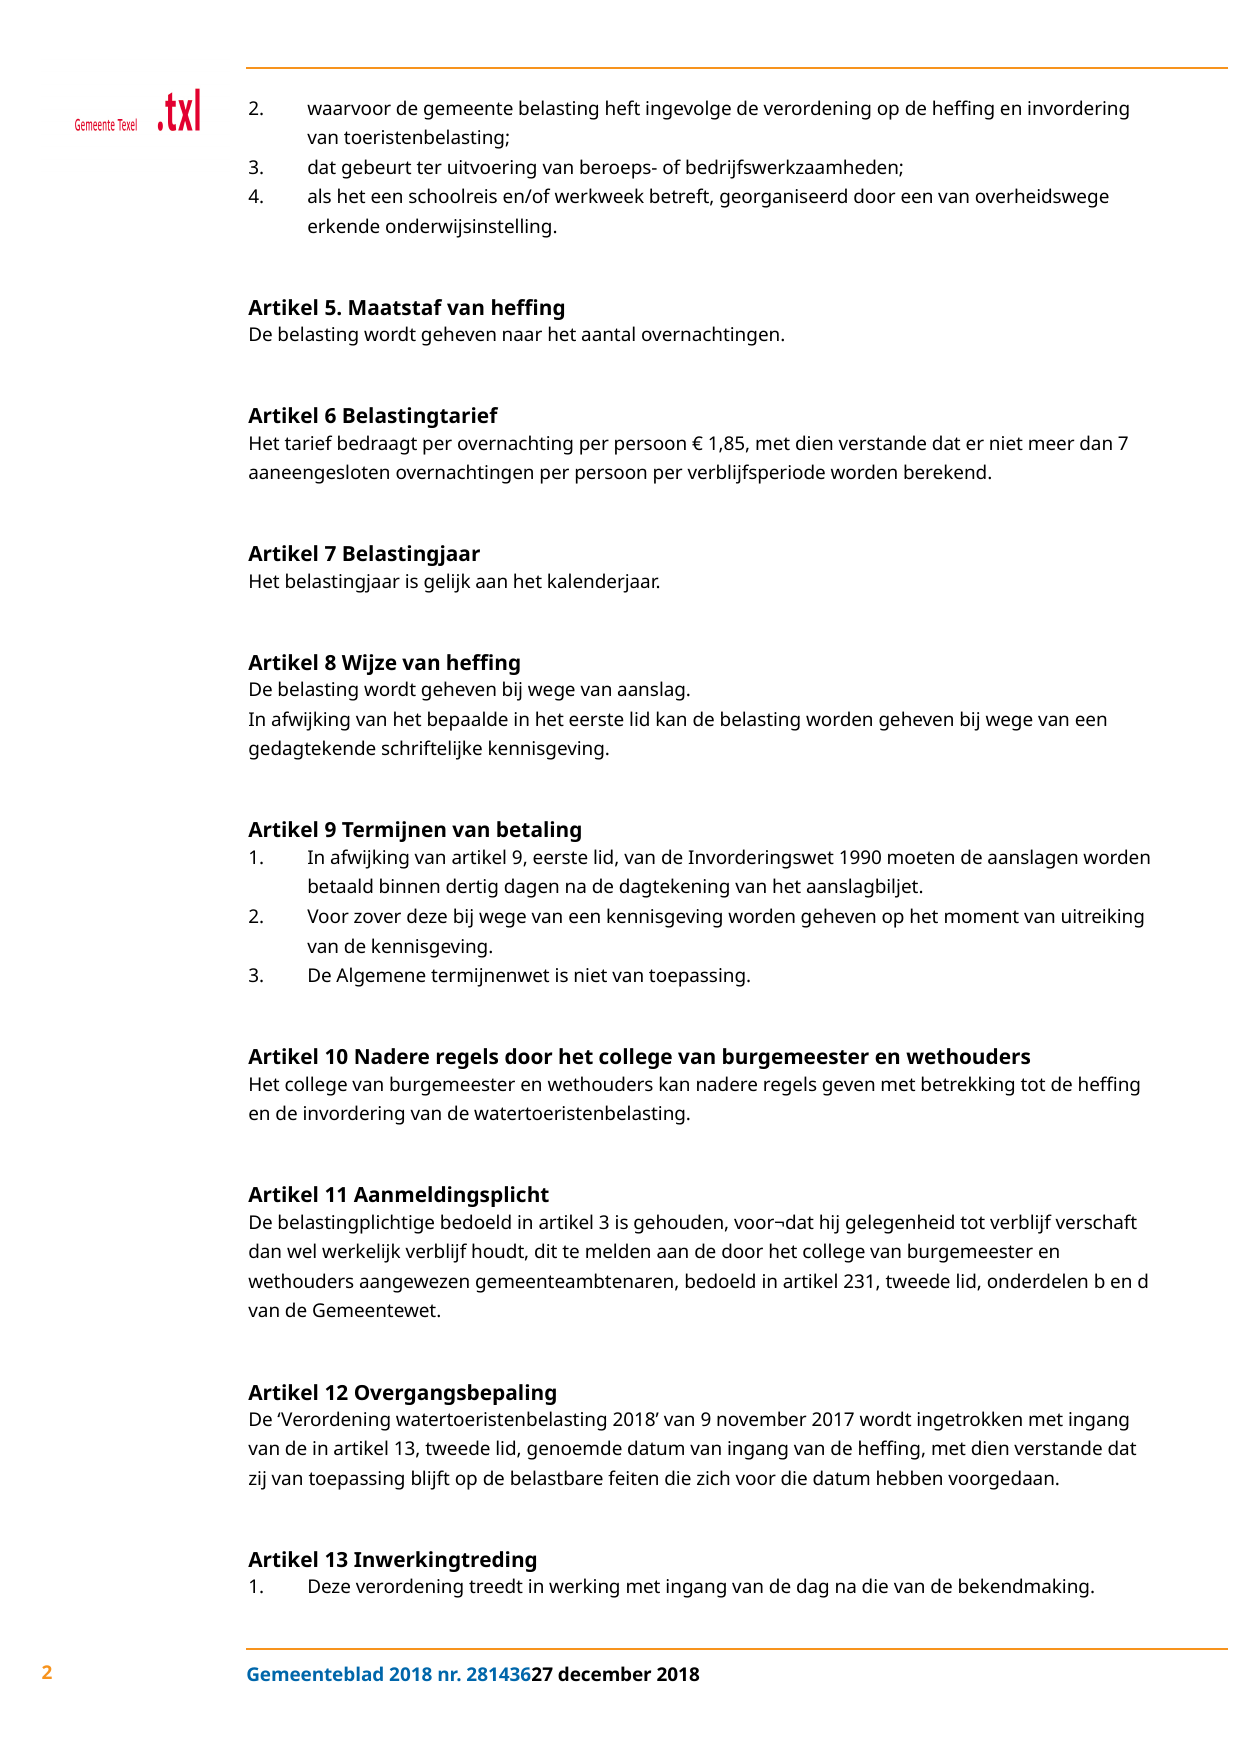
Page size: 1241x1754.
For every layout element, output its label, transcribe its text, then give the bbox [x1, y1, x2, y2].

picture [41, 47, 231, 172]
text Artikel 10 Nadere regels door het college van burgemeester en wethouders [248, 1042, 1152, 1071]
text De belasting wordt geheven bij wege van aanslag. [248, 676, 1152, 702]
text De belasting wordt geheven naar het aantal overnachtingen. [248, 322, 1152, 347]
list In afwijking van artikel 9, eerste lid, van de Invorderingswet 1990 moeten de aanslagen worden betaald binnen dertig dagen na de dagtekening van het aanslagbiljet. [248, 844, 1152, 899]
list dat gebeurt ter uitvoering van beroeps- of bedrijfswerkzaamheden; [248, 154, 1152, 180]
text Artikel 6 Belastingtarief [248, 402, 1152, 430]
text In afwijking van het bepaalde in het eerste lid kan de belasting worden geheven bij wege van een gedagtekende schriftelijke kennisgeving. [248, 706, 1152, 761]
list Voor zover deze bij wege van een kennisgeving worden geheven op het moment van uitreiking van de kennisgeving. [248, 903, 1152, 958]
text Artikel 9 Termijnen van betaling [248, 816, 1152, 844]
text Artikel 11 Aanmeldingsplicht [248, 1180, 1152, 1209]
text De belastingplichtige bedoeld in artikel 3 is gehouden, voor¬dat hij gelegenheid tot verblijf verschaft dan wel werkelijk verblijf houdt, dit te melden aan de door het college van burgemeester en wethouders aangewezen gemeenteambtenaren, bedoeld in artikel 231, tweede lid, onderdelen b en d van de Gemeentewet. [248, 1209, 1152, 1323]
list Deze verordening treedt in werking met ingang van de dag na die van de bekendmaking. [248, 1574, 1152, 1599]
text Artikel 8 Wijze van heffing [248, 648, 1152, 676]
text Het college van burgemeester en wethouders kan nadere regels geven met betrekking tot de heffing en de invordering van de watertoeristenbelasting. [248, 1071, 1152, 1126]
text Artikel 13 Inwerkingtreding [248, 1545, 1152, 1574]
text Artikel 12 Overgangsbepaling [248, 1378, 1152, 1406]
text Artikel 7 Belastingjaar [248, 539, 1152, 568]
text De ‘Verordening watertoeristenbelasting 2018’ van 9 november 2017 wordt ingetrokken met ingang van de in artikel 13, tweede lid, genoemde datum van ingang van de heffing, met dien verstande dat zij van toepassing blijft op de belastbare feiten die zich voor die datum hebben voorgedaan. [248, 1406, 1152, 1491]
list waarvoor de gemeente belasting heft ingevolge de verordening op de heffing en invordering van toeristenbelasting; [248, 95, 1152, 150]
list als het een schoolreis en/of werkweek betreft, georganiseerd door een van overheidswege erkende onderwijsinstelling. [248, 183, 1152, 239]
text Artikel 5. Maatstaf van heffing [248, 293, 1152, 322]
text Het tarief bedraagt per overnachting per persoon € 1,85, met dien verstande dat er niet meer dan 7 aaneengesloten overnachtingen per persoon per verblijfsperiode worden berekend. [248, 430, 1152, 485]
list De Algemene termijnenwet is niet van toepassing. [248, 962, 1152, 988]
text Het belastingjaar is gelijk aan het kalenderjaar. [248, 568, 1152, 594]
